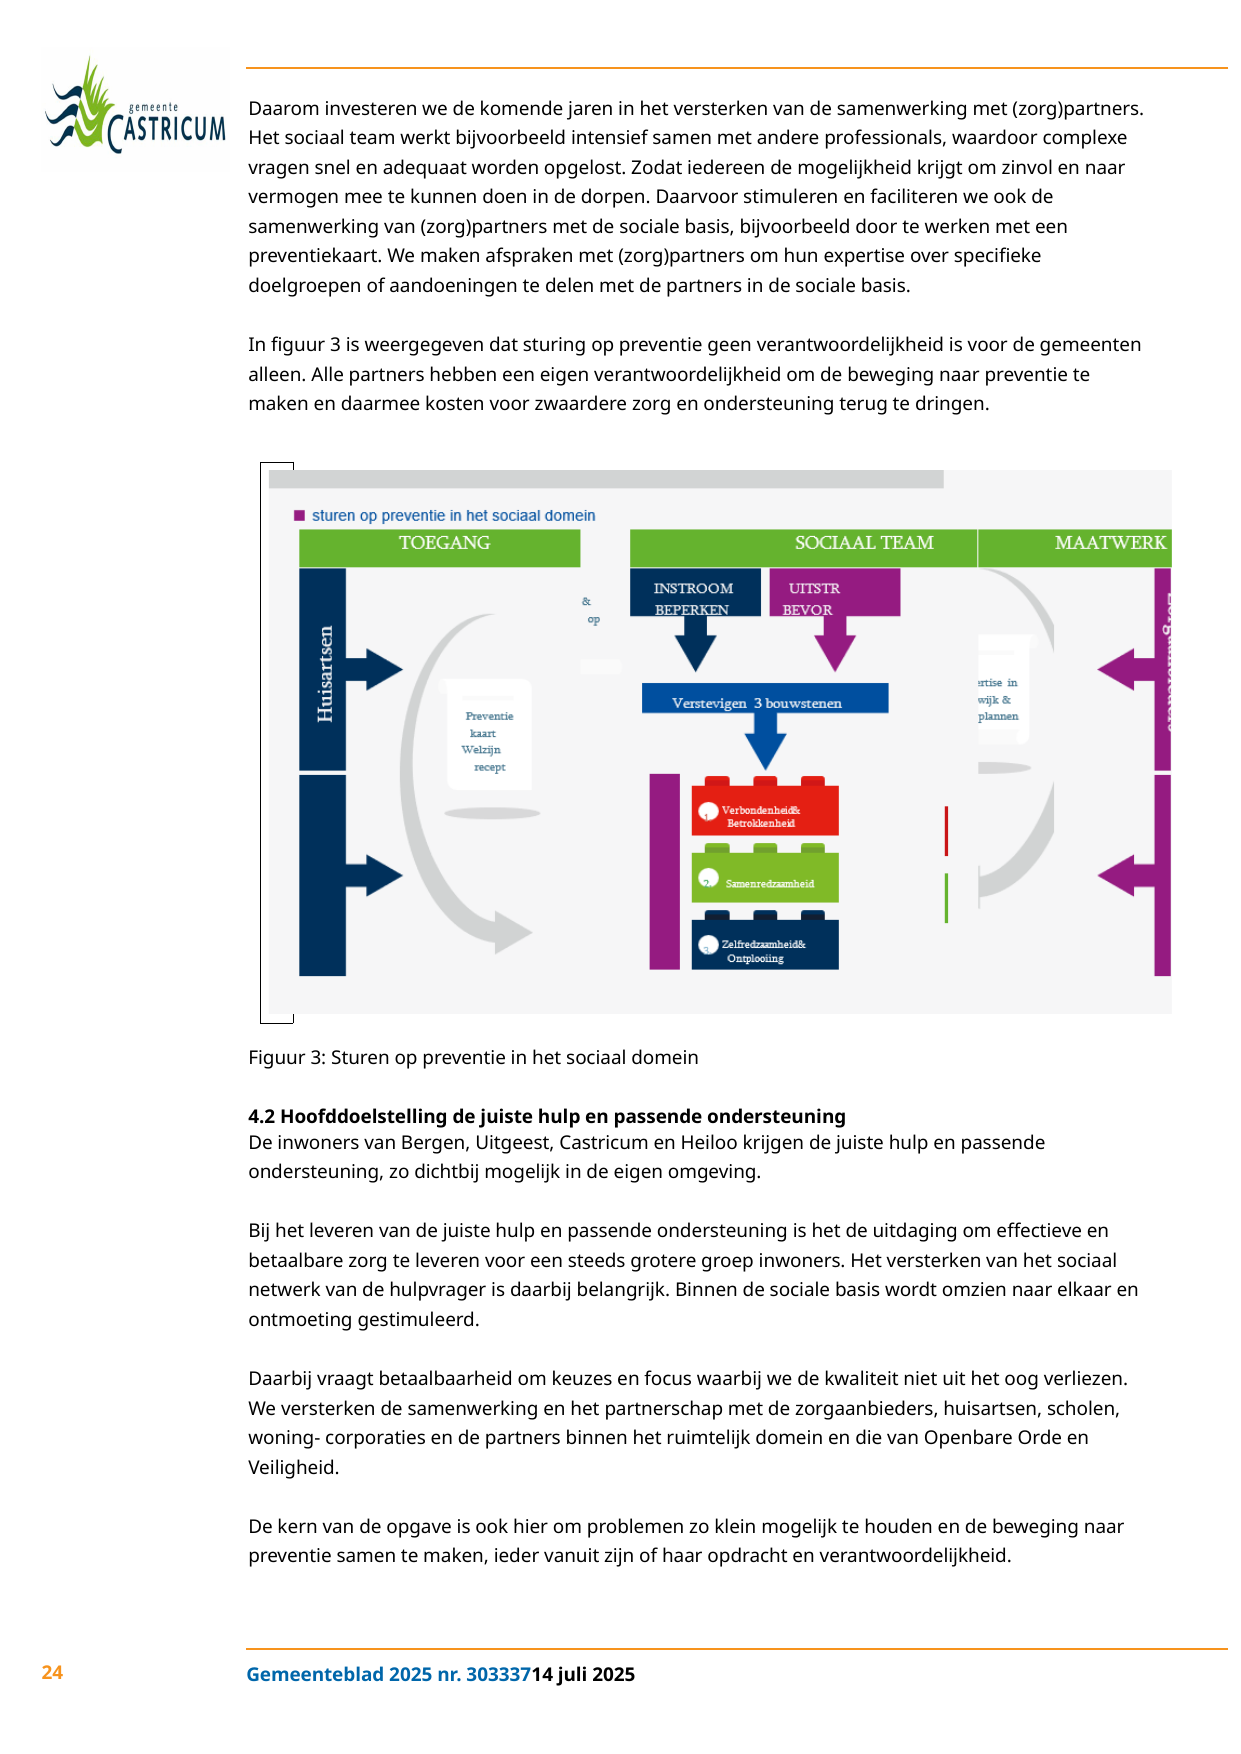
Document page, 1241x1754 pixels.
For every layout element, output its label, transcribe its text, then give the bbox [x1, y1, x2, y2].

table_header De inwoners van Bergen, Uitgeest, Castricum en Heiloo krijgen de juiste hulp en passende ondersteuning, zo dichtbij mogelijk in de eigen omgeving. [248, 1129, 1152, 1184]
picture [41, 47, 231, 172]
text Daarom investeren we de komende jaren in het versterken van de samenwerking met (zorg)partners. Het sociaal team werkt bijvoorbeeld intensief samen met andere professionals, waardoor complexe vragen snel en adequaat worden opgelost. Zodat iedereen de mogelijkheid krijgt om zinvol en naar vermogen mee te kunnen doen in de dorpen. Daarvoor stimuleren en faciliteren we ook de samenwerking van (zorg)partners met de sociale basis, bijvoorbeeld door te werken met een preventiekaart. We maken afspraken met (zorg)partners om hun expertise over specifieke doelgroepen of aandoeningen te delen met de partners in de sociale basis. [248, 95, 1152, 298]
text De kern van de opgave is ook hier om problemen zo klein mogelijk te houden en de beweging naar preventie samen te maken, ieder vanuit zijn of haar opdracht en verantwoordelijkheid. [248, 1513, 1152, 1568]
picture [268, 470, 1173, 1014]
text In figuur 3 is weergegeven dat sturing op preventie geen verantwoordelijkheid is voor de gemeenten alleen. Alle partners hebben een eigen verantwoordelijkheid om de beweging naar preventie te maken en daarmee kosten voor zwaardere zorg en ondersteuning terug te dringen. [248, 331, 1152, 416]
text Figuur 3: Sturen op preventie in het sociaal domein [248, 1044, 1152, 1070]
text Bij het leveren van de juiste hulp en passende ondersteuning is het de uitdaging om effectieve en betaalbare zorg te leveren voor een steeds grotere groep inwoners. Het versterken van het sociaal netwerk van de hulpvrager is daarbij belangrijk. Binnen de sociale basis wordt omzien naar elkaar en ontmoeting gestimuleerd. [248, 1217, 1152, 1332]
text 4.2 Hoofddoelstelling de juiste hulp en passende ondersteuning [248, 1103, 1152, 1129]
text Daarbij vraagt betaalbaarheid om keuzes en focus waarbij we de kwaliteit niet uit het oog verliezen. We versterken de samenwerking en het partnerschap met de zorgaanbieders, huisartsen, scholen, woning- corporaties en de partners binnen het ruimtelijk domein en die van Openbare Orde en Veiligheid. [248, 1365, 1152, 1480]
